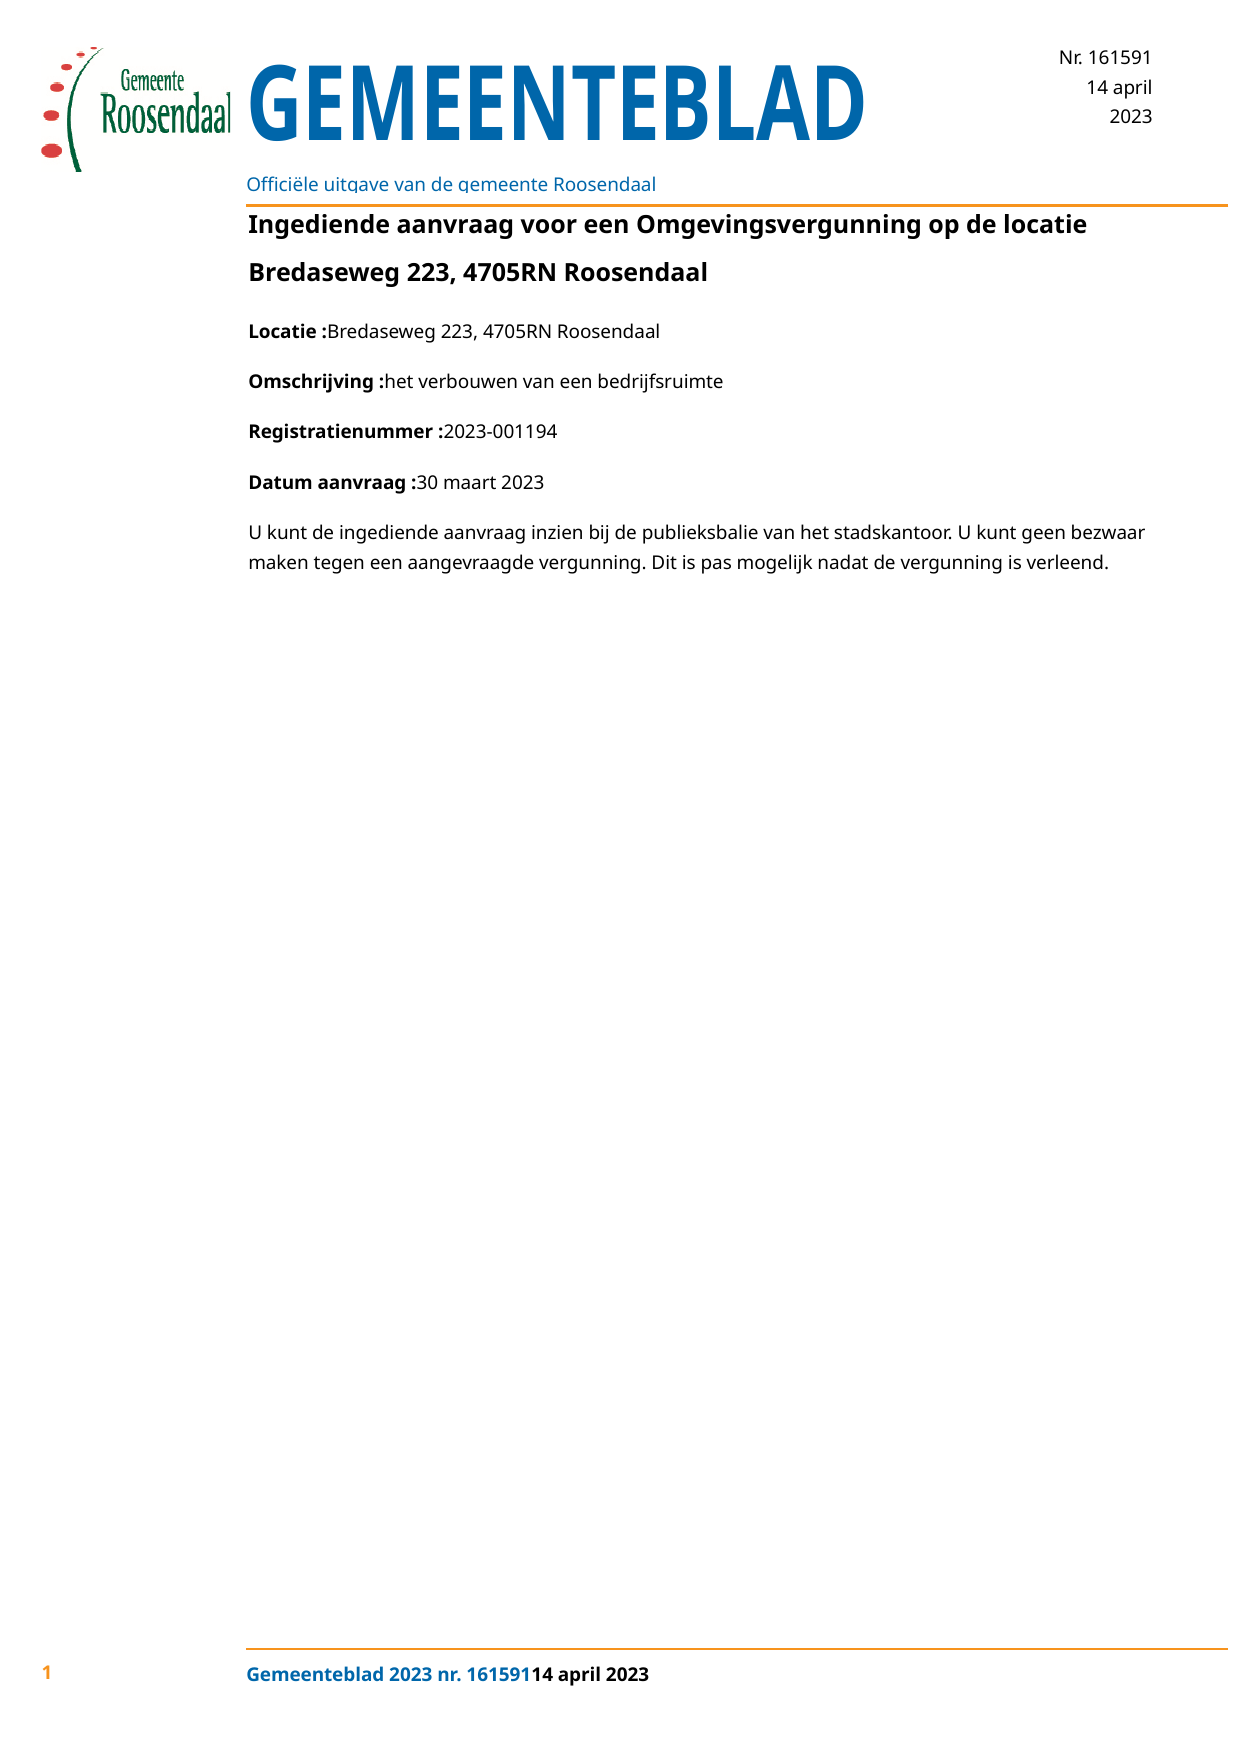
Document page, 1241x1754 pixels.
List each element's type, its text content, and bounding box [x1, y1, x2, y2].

picture [41, 47, 231, 172]
text Locatie :Bredaseweg 223, 4705RN Roosendaal [248, 318, 1152, 344]
text Registratienummer :2023-001194 [248, 419, 1152, 444]
text Omschrijving :het verbouwen van een bedrijfsruimte [248, 368, 1152, 394]
text U kunt de ingediende aanvraag inzien bij de publieksbalie van het stadskantoor. U kunt geen bezwaar maken tegen een aangevraagde vergunning. Dit is pas mogelijk nadat de vergunning is verleend. [248, 519, 1152, 575]
text Datum aanvraag :30 maart 2023 [248, 469, 1152, 495]
text Ingediende aanvraag voor een Omgevingsvergunning op de locatie Bredaseweg 223, 4705RN Roosendaal [248, 207, 1152, 288]
